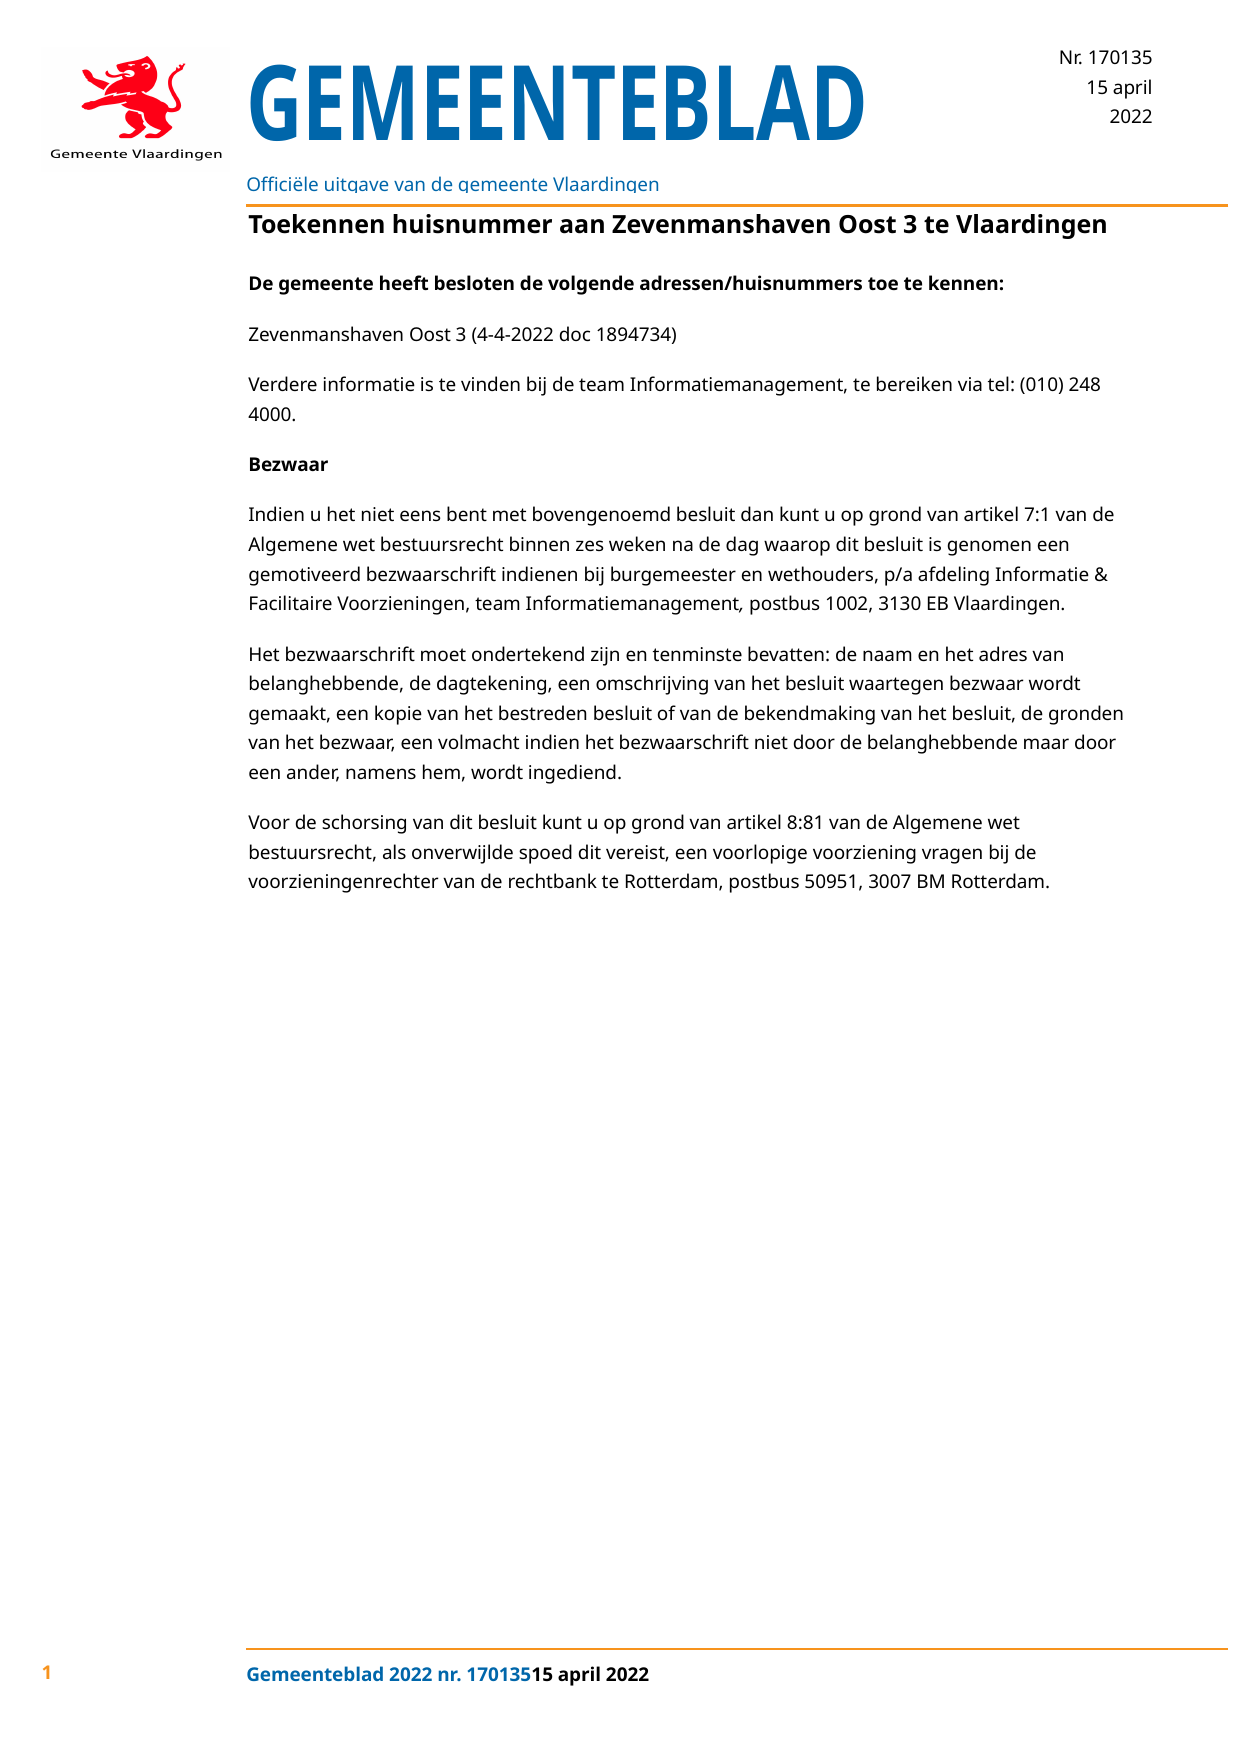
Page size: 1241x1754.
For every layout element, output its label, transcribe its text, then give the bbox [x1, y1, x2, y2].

picture [41, 47, 231, 172]
text Bezwaar [248, 451, 1152, 477]
text Indien u het niet eens bent met bovengenoemd besluit dan kunt u op grond van artikel 7:1 van de Algemene wet bestuursrecht binnen zes weken na de dag waarop dit besluit is genomen een gemotiveerd bezwaarschrift indienen bij burgemeester en wethouders, p/a afdeling Informatie & Facilitaire Voorzieningen, team Informatiemanagement, postbus 1002, 3130 EB Vlaardingen. [248, 502, 1152, 616]
text Voor de schorsing van dit besluit kunt u op grond van artikel 8:81 van de Algemene wet bestuursrecht, als onverwijlde spoed dit vereist, een voorlopige voorziening vragen bij de voorzieningenrechter van de rechtbank te Rotterdam, postbus 50951, 3007 BM Rotterdam. [248, 809, 1152, 894]
text De gemeente heeft besloten de volgende adressen/huisnummers toe te kennen: [248, 270, 1152, 296]
text Toekennen huisnummer aan Zevenmanshaven Oost 3 te Vlaardingen [248, 207, 1152, 241]
text Zevenmanshaven Oost 3 (4-4-2022 doc 1894734) [248, 321, 1152, 346]
text Verdere informatie is te vinden bij de team Informatiemanagement, te bereiken via tel: (010) 248 4000. [248, 371, 1152, 426]
text Het bezwaarschrift moet ondertekend zijn en tenminste bevatten: de naam en het adres van belanghebbende, de dagtekening, een omschrijving van het besluit waartegen bezwaar wordt gemaakt, een kopie van het bestreden besluit of van de bekendmaking van het besluit, de gronden van het bezwaar, een volmacht indien het bezwaarschrift niet door de belanghebbende maar door een ander, namens hem, wordt ingediend. [248, 641, 1152, 785]
